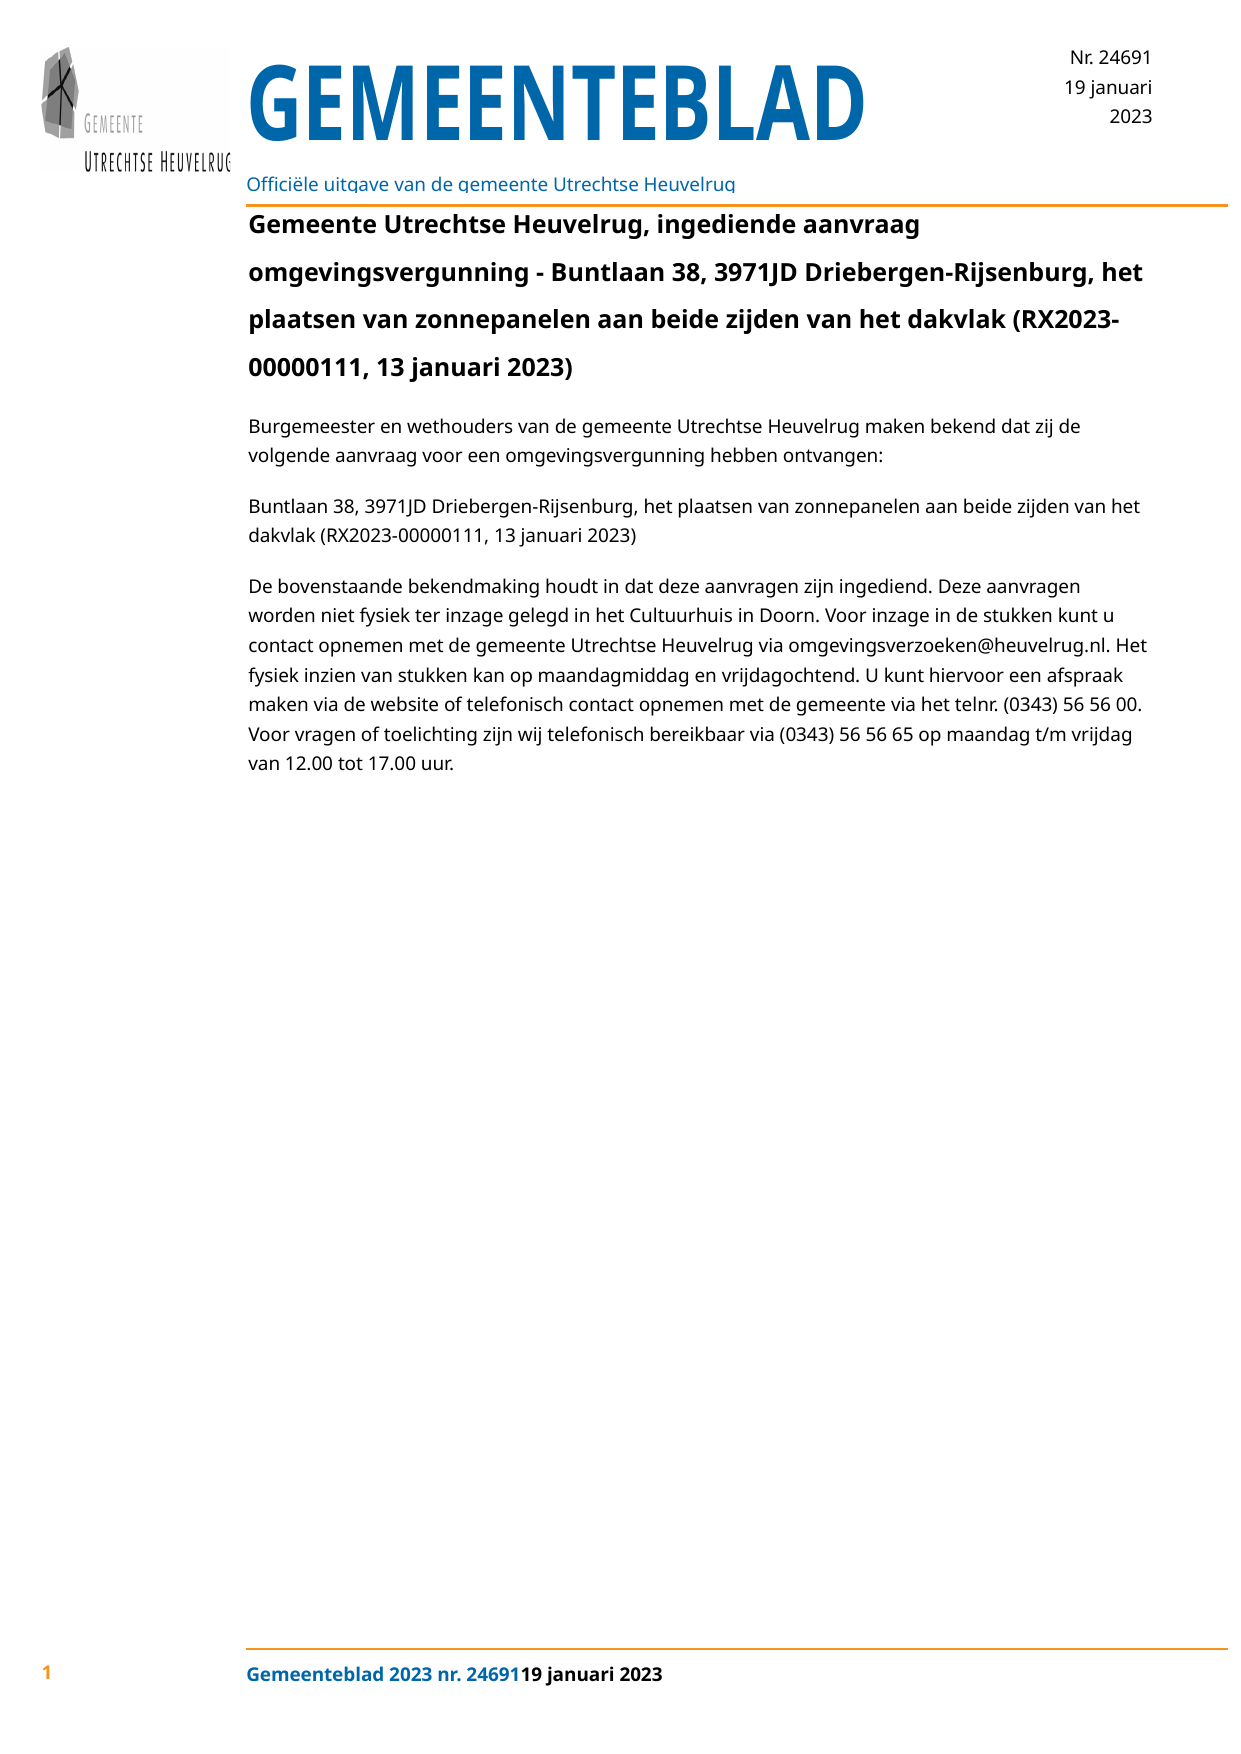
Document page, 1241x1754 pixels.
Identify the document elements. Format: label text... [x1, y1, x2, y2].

text Burgemeester en wethouders van de gemeente Utrechtse Heuvelrug maken bekend dat zij de volgende aanvraag voor een omgevingsvergunning hebben ontvangen: [248, 413, 1152, 468]
picture [41, 47, 231, 172]
text Gemeente Utrechtse Heuvelrug, ingediende aanvraag omgevingsvergunning - Buntlaan 38, 3971JD Driebergen-Rijsenburg, het plaatsen van zonnepanelen aan beide zijden van het dakvlak (RX2023-00000111, 13 januari 2023) [248, 207, 1152, 384]
text De bovenstaande bekendmaking houdt in dat deze aanvragen zijn ingediend. Deze aanvragen worden niet fysiek ter inzage gelegd in het Cultuurhuis in Doorn. Voor inzage in de stukken kunt u contact opnemen met de gemeente Utrechtse Heuvelrug via omgevingsverzoeken@heuvelrug.nl. Het fysiek inzien van stukken kan op maandagmiddag en vrijdagochtend. U kunt hiervoor een afspraak maken via de website of telefonisch contact opnemen met de gemeente via het telnr. (0343) 56 56 00. Voor vragen of toelichting zijn wij telefonisch bereikbaar via (0343) 56 56 65 op maandag t/m vrijdag van 12.00 tot 17.00 uur. [248, 573, 1152, 776]
text Buntlaan 38, 3971JD Driebergen-Rijsenburg, het plaatsen van zonnepanelen aan beide zijden van het dakvlak (RX2023-00000111, 13 januari 2023) [248, 493, 1152, 548]
